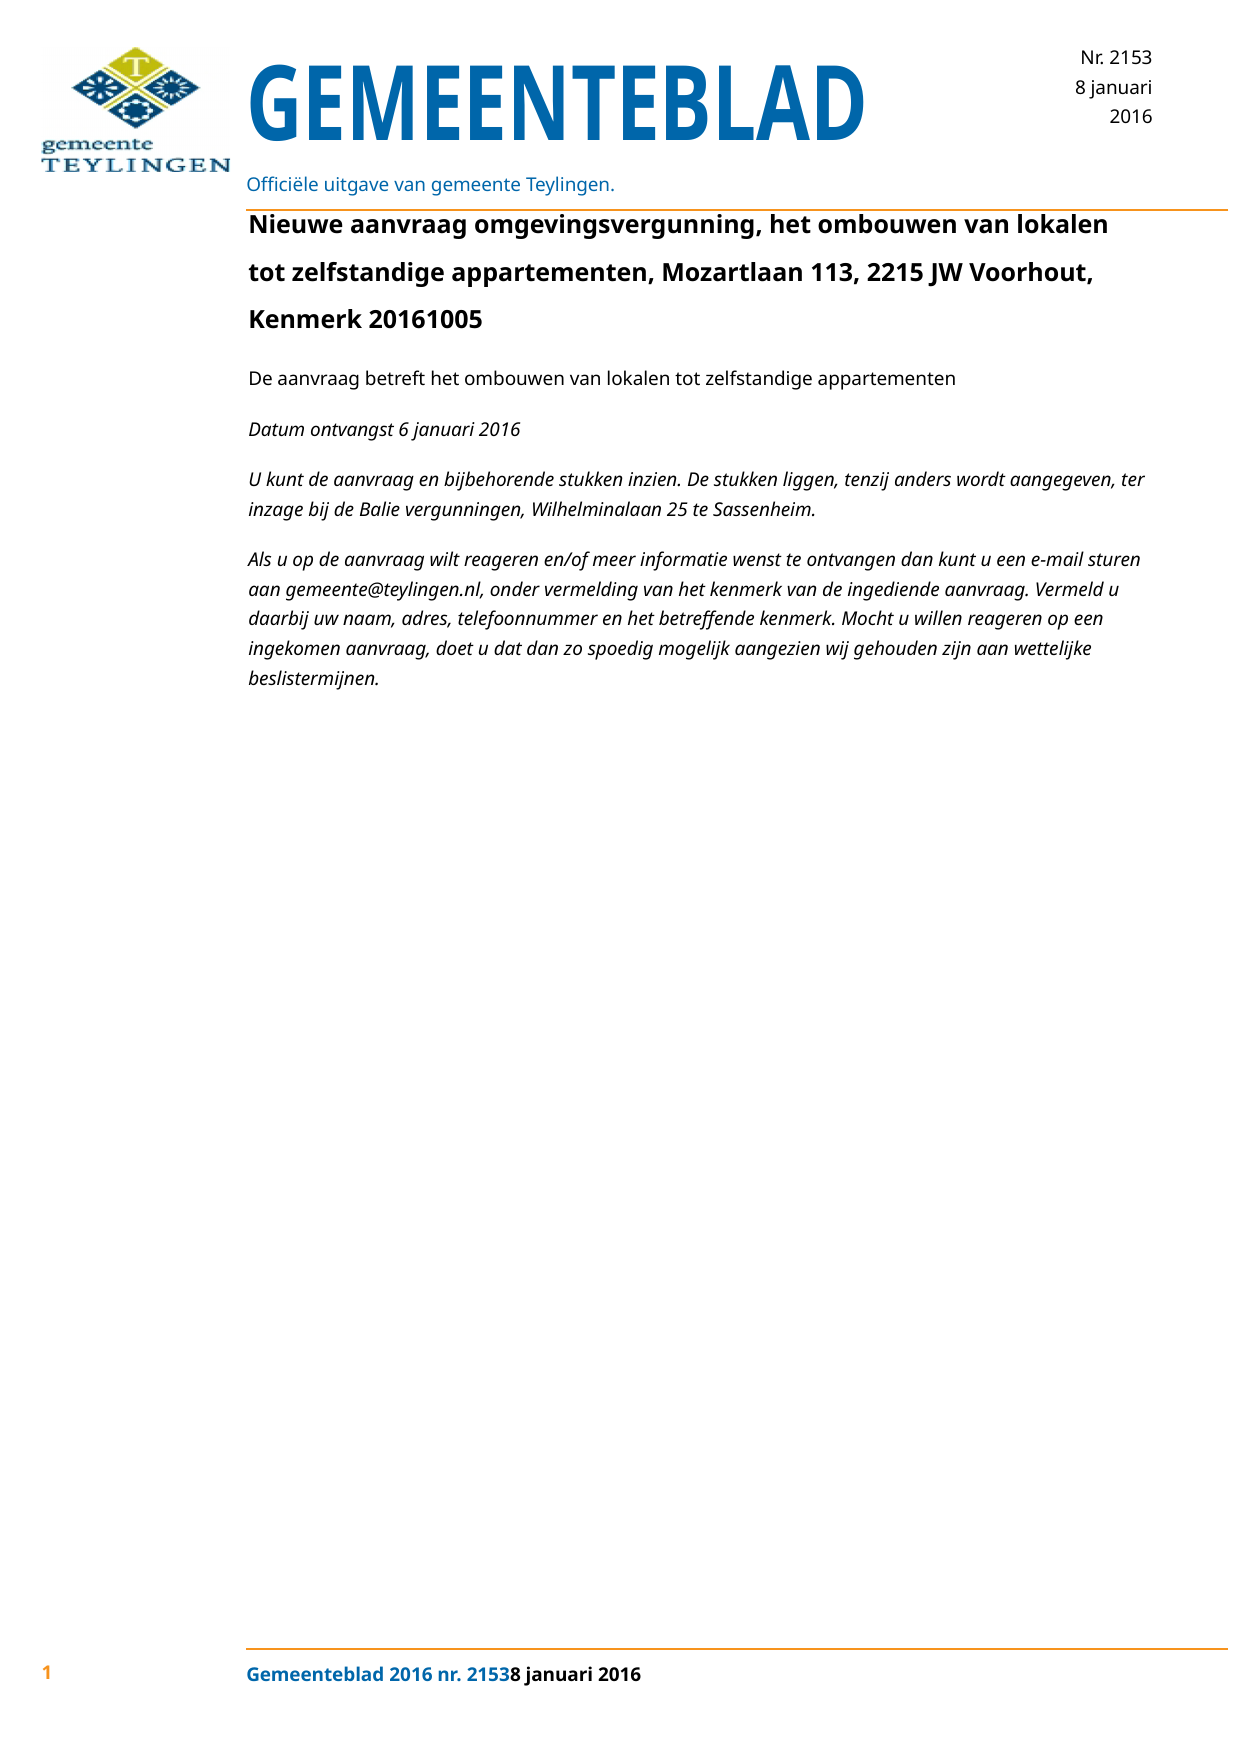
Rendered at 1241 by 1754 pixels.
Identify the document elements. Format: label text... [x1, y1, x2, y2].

text De aanvraag betreft het ombouwen van lokalen tot zelfstandige appartementen [248, 366, 1152, 391]
text Datum ontvangst 6 januari 2016 [248, 416, 1152, 442]
text U kunt de aanvraag en bijbehorende stukken inzien. De stukken liggen, tenzij anders wordt aangegeven, ter inzage bij de Balie vergunningen, Wilhelminalaan 25 te Sassenheim. [248, 466, 1152, 522]
text Nieuwe aanvraag omgevingsvergunning, het ombouwen van lokalen tot zelfstandige appartementen, Mozartlaan 113, 2215 JW Voorhout, Kenmerk 20161005 [248, 211, 1152, 336]
text Als u op de aanvraag wilt reageren en/of meer informatie wenst te ontvangen dan kunt u een e-mail sturen aan gemeente@teylingen.nl, onder vermelding van het kenmerk van de ingediende aanvraag. Vermeld u daarbij uw naam, adres, telefoonnummer en het betreffende kenmerk. Mocht u willen reageren op een ingekomen aanvraag, doet u dat dan zo spoedig mogelijk aangezien wij gehouden zijn aan wettelijke beslistermijnen. [248, 546, 1152, 690]
picture [41, 47, 231, 172]
